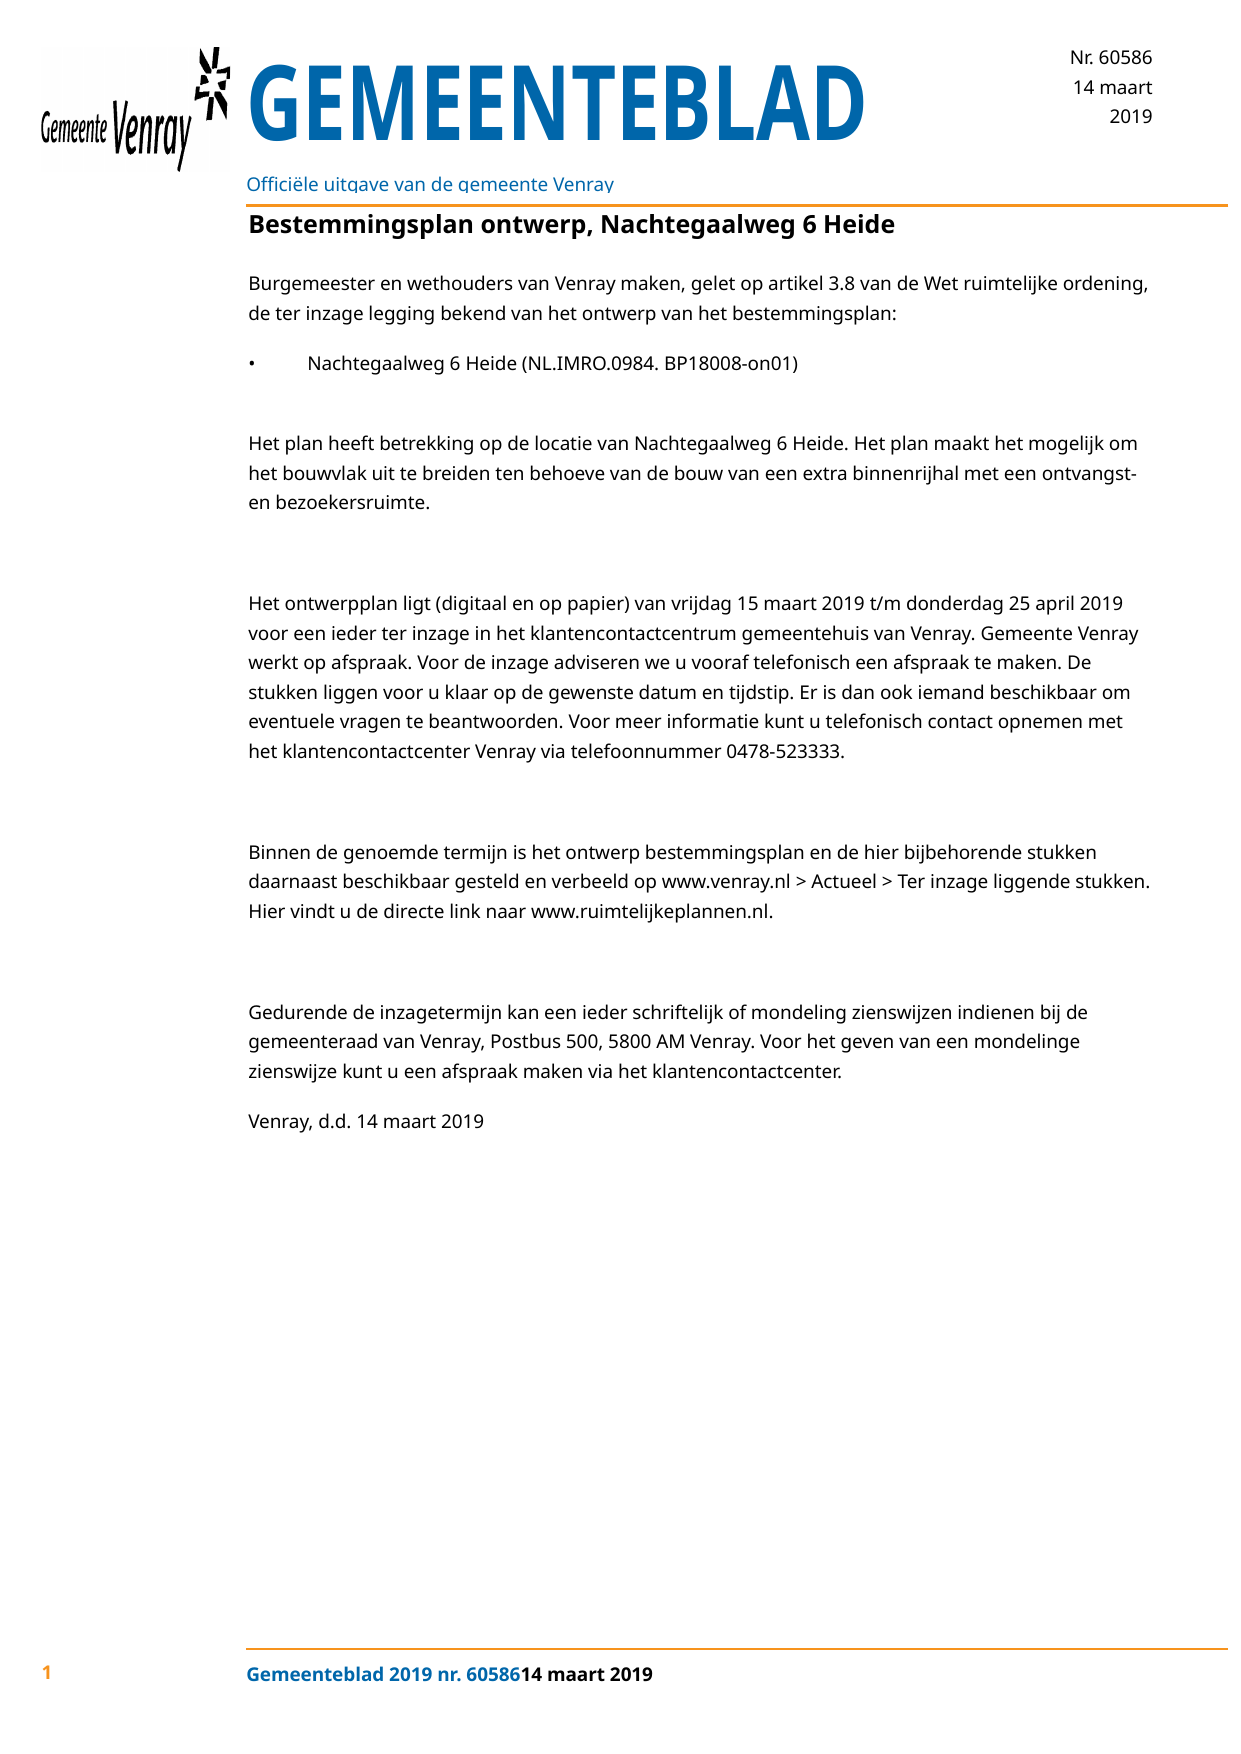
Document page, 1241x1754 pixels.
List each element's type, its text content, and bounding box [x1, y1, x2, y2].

text Binnen de genoemde termijn is het ontwerp bestemmingsplan en de hier bijbehorende stukken daarnaast beschikbaar gesteld en verbeeld op www.venray.nl > Actueel > Ter inzage liggende stukken. Hier vindt u de directe link naar www.ruimtelijkeplannen.nl. [248, 839, 1152, 924]
text Venray, d.d. 14 maart 2019 [248, 1109, 1152, 1134]
picture [41, 47, 231, 172]
text Bestemmingsplan ontwerp, Nachtegaalweg 6 Heide [248, 207, 1152, 241]
text Het ontwerpplan ligt (digitaal en op papier) van vrijdag 15 maart 2019 t/m donderdag 25 april 2019 voor een ieder ter inzage in het klantencontactcentrum gemeentehuis van Venray. Gemeente Venray werkt op afspraak. Voor de inzage adviseren we u vooraf telefonisch een afspraak te maken. De stukken liggen voor u klaar op de gewenste datum en tijdstip. Er is dan ook iemand beschikbaar om eventuele vragen te beantwoorden. Voor meer informatie kunt u telefonisch contact opnemen met het klantencontactcenter Venray via telefoonnummer 0478-523333. [248, 590, 1152, 764]
text Gedurende de inzagetermijn kan een ieder schriftelijk of mondeling zienswijzen indienen bij de gemeenteraad van Venray, Postbus 500, 5800 AM Venray. Voor het geven van een mondelinge zienswijze kunt u een afspraak maken via het klantencontactcenter. [248, 999, 1152, 1084]
text Burgemeester en wethouders van Venray maken, gelet op artikel 3.8 van de Wet ruimtelijke ordening, de ter inzage legging bekend van het ontwerp van het bestemmingsplan: [248, 270, 1152, 326]
text Het plan heeft betrekking op de locatie van Nachtegaalweg 6 Heide. Het plan maakt het mogelijk om het bouwvlak uit te breiden ten behoeve van de bouw van een extra binnenrijhal met een ontvangst- en bezoekersruimte. [248, 430, 1152, 515]
list Nachtegaalweg 6 Heide (NL.IMRO.0984. BP18008-on01) [248, 350, 1152, 376]
